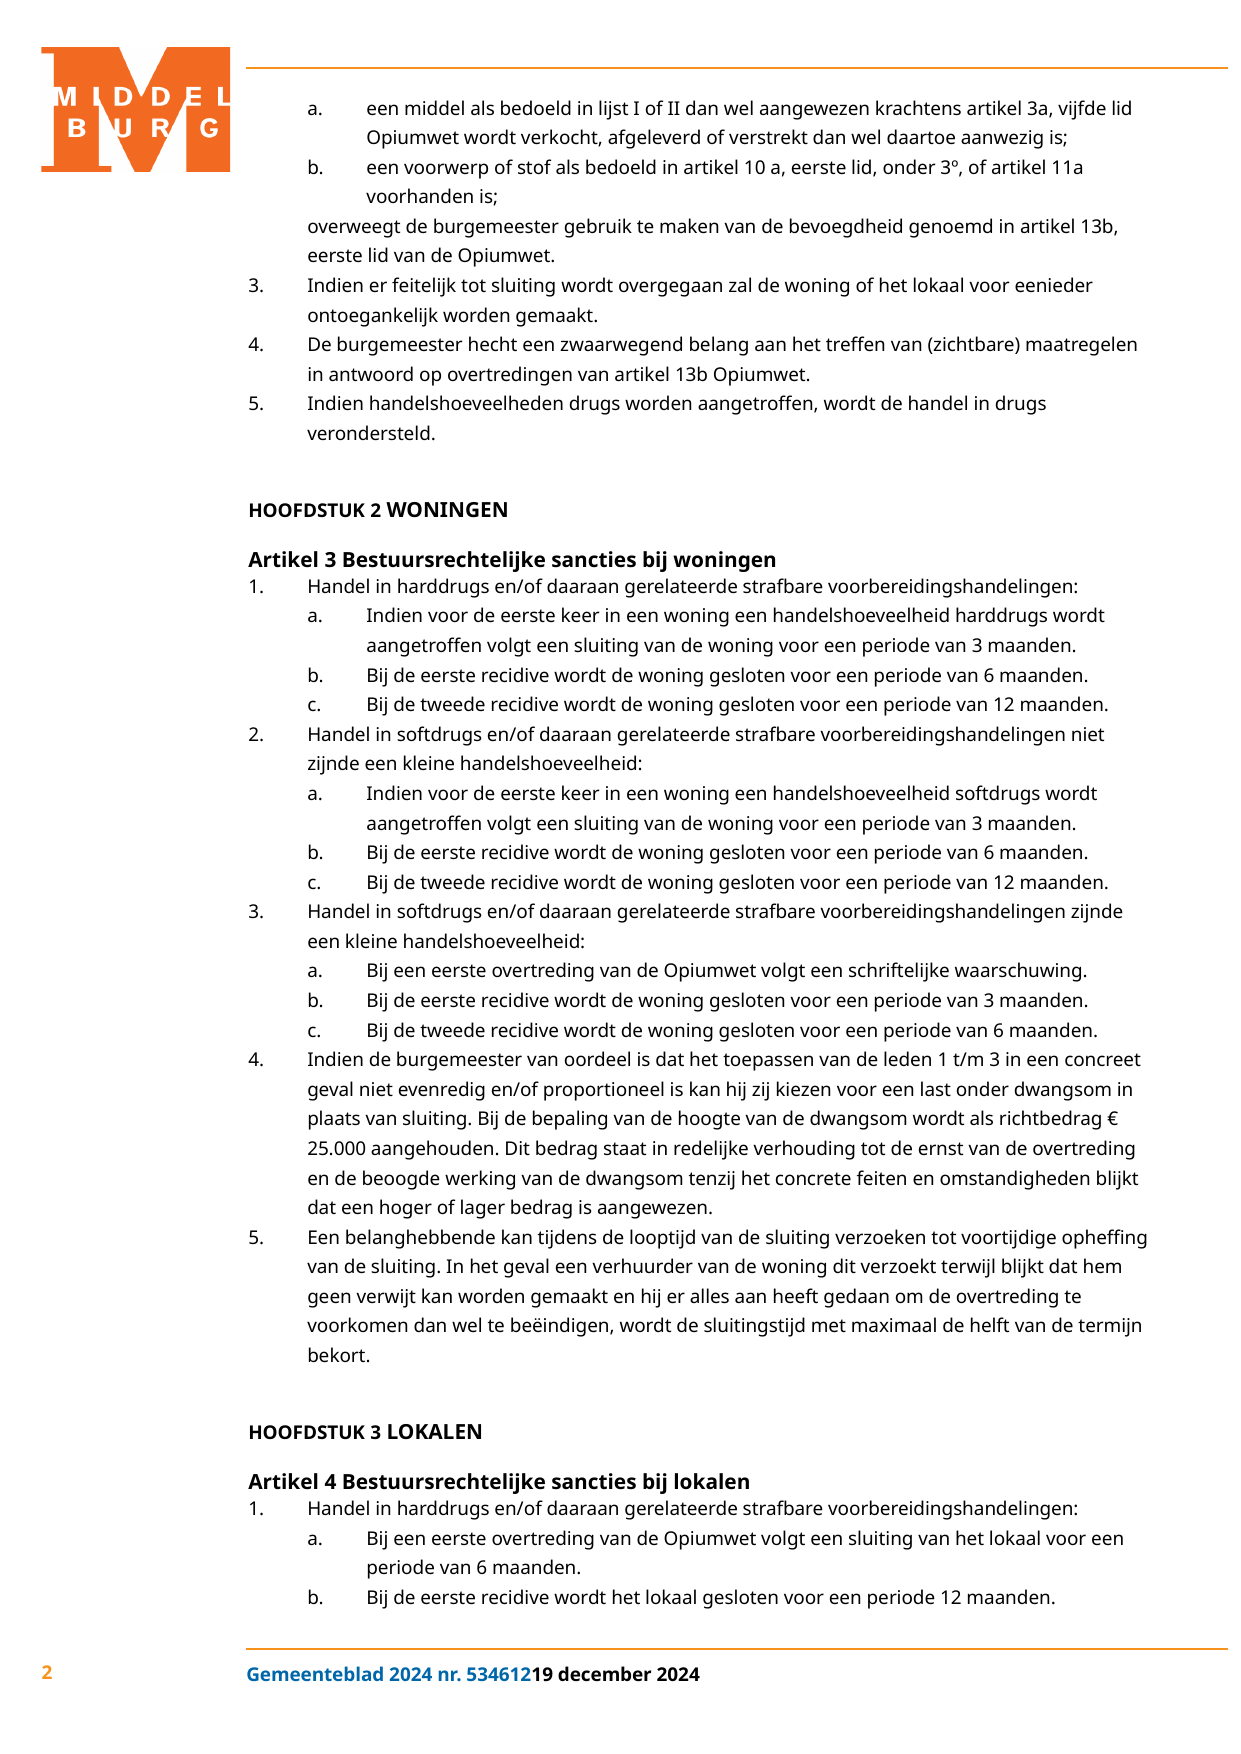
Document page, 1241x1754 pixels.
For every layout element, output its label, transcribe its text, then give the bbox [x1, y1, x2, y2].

list Handel in harddrugs en/of daaraan gerelateerde strafbare voorbereidingshandelingen: [248, 573, 1152, 599]
list Bij de eerste recidive wordt de woning gesloten voor een periode van 6 maanden. [307, 662, 1152, 688]
list De burgemeester hecht een zwaarwegend belang aan het treffen van (zichtbare) maatregelen in antwoord op overtredingen van artikel 13b Opiumwet. [248, 331, 1152, 387]
list een voorwerp of stof als bedoeld in artikel 10 a, eerste lid, onder 3º, of artikel 11a voorhanden is; [307, 154, 1152, 209]
picture [41, 47, 231, 172]
list Bij een eerste overtreding van de Opiumwet volgt een schriftelijke waarschuwing. [307, 958, 1152, 983]
list Een belanghebbende kan tijdens de looptijd van de sluiting verzoeken tot voortijdige opheffing van de sluiting. In het geval een verhuurder van de woning dit verzoekt terwijl blijkt dat hem geen verwijt kan worden gemaakt en hij er alles aan heeft gedaan om de overtreding te voorkomen dan wel te beëindigen, wordt de sluitingstijd met maximaal de helft van de termijn bekort. [248, 1224, 1152, 1368]
text HOOFDSTUK 3 LOKALEN [248, 1417, 1152, 1446]
list overweegt de burgemeester gebruik te maken van de bevoegdheid genoemd in artikel 13b, eerste lid van de Opiumwet. [248, 213, 1152, 268]
list een middel als bedoeld in lijst I of II dan wel aangewezen krachtens artikel 3a, vijfde lid Opiumwet wordt verkocht, afgeleverd of verstrekt dan wel daartoe aanwezig is; [307, 95, 1152, 150]
list Bij de eerste recidive wordt de woning gesloten voor een periode van 6 maanden. [307, 839, 1152, 865]
list Indien handelshoeveelheden drugs worden aangetroffen, wordt de handel in drugs verondersteld. [248, 391, 1152, 446]
text Artikel 3 Bestuursrechtelijke sancties bij woningen [248, 545, 1152, 573]
list Bij de eerste recidive wordt het lokaal gesloten voor een periode 12 maanden. [307, 1584, 1152, 1610]
list Indien voor de eerste keer in een woning een handelshoeveelheid softdrugs wordt aangetroffen volgt een sluiting van de woning voor een periode van 3 maanden. [307, 780, 1152, 836]
list Handel in softdrugs en/of daaraan gerelateerde strafbare voorbereidingshandelingen zijnde een kleine handelshoeveelheid: [248, 898, 1152, 954]
list Bij de eerste recidive wordt de woning gesloten voor een periode van 3 maanden. [307, 987, 1152, 1013]
list Handel in harddrugs en/of daaraan gerelateerde strafbare voorbereidingshandelingen: [248, 1495, 1152, 1521]
text HOOFDSTUK 2 WONINGEN [248, 495, 1152, 524]
list Handel in softdrugs en/of daaraan gerelateerde strafbare voorbereidingshandelingen niet zijnde een kleine handelshoeveelheid: [248, 721, 1152, 776]
list Bij de tweede recidive wordt de woning gesloten voor een periode van 12 maanden. [307, 691, 1152, 717]
text Artikel 4 Bestuursrechtelijke sancties bij lokalen [248, 1467, 1152, 1495]
list Indien voor de eerste keer in een woning een handelshoeveelheid harddrugs wordt aangetroffen volgt een sluiting van de woning voor een periode van 3 maanden. [307, 603, 1152, 658]
list Bij de tweede recidive wordt de woning gesloten voor een periode van 6 maanden. [307, 1017, 1152, 1043]
list Indien de burgemeester van oordeel is dat het toepassen van de leden 1 t/m 3 in een concreet geval niet evenredig en/of proportioneel is kan hij zij kiezen voor een last onder dwangsom in plaats van sluiting. Bij de bepaling van de hoogte van de dwangsom wordt als richtbedrag € 25.000 aangehouden. Dit bedrag staat in redelijke verhouding tot de ernst van de overtreding en de beoogde werking van de dwangsom tenzij het concrete feiten en omstandigheden blijkt dat een hoger of lager bedrag is aangewezen. [248, 1046, 1152, 1220]
list Indien er feitelijk tot sluiting wordt overgegaan zal de woning of het lokaal voor eenieder ontoegankelijk worden gemaakt. [248, 272, 1152, 328]
list Bij een eerste overtreding van de Opiumwet volgt een sluiting van het lokaal voor een periode van 6 maanden. [307, 1525, 1152, 1580]
list Bij de tweede recidive wordt de woning gesloten voor een periode van 12 maanden. [307, 869, 1152, 895]
